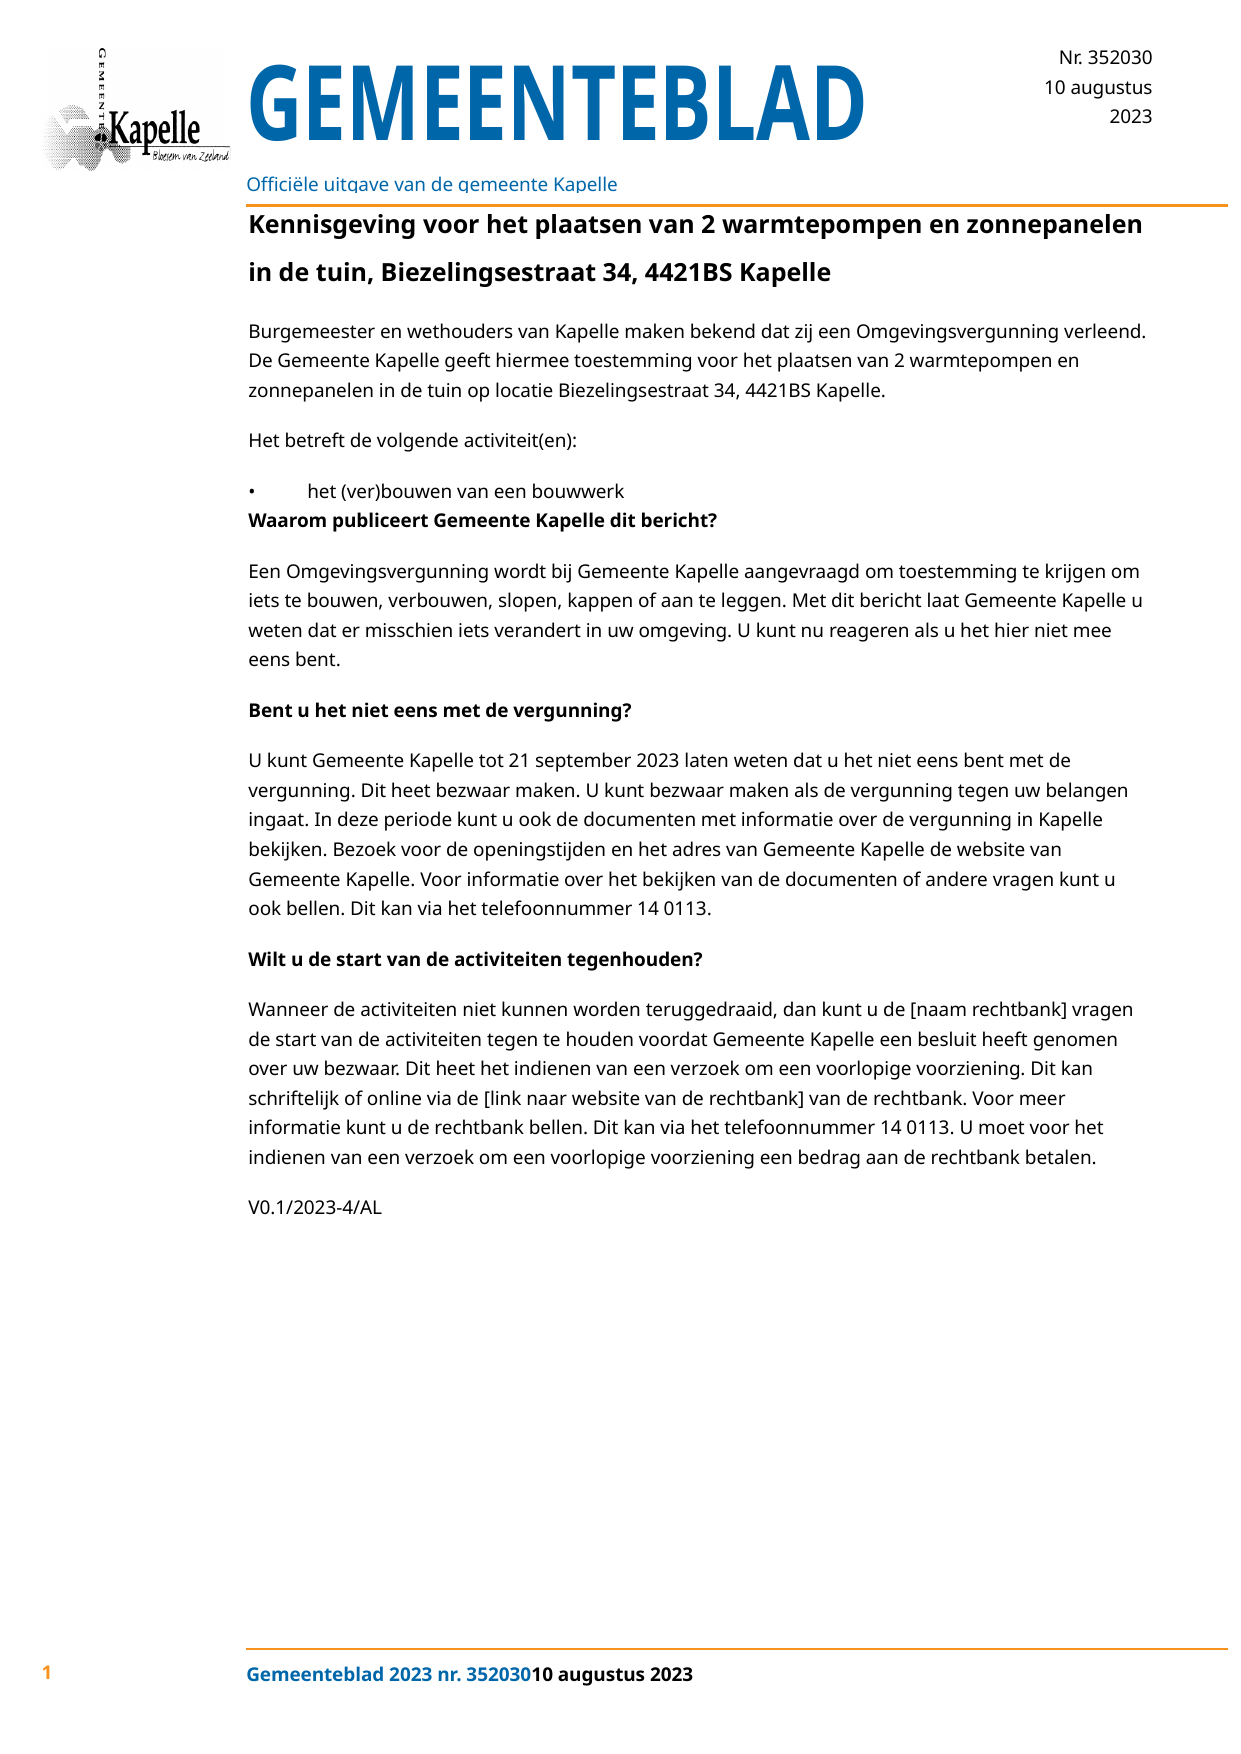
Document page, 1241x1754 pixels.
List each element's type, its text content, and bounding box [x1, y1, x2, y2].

text V0.1/2023-4/AL [248, 1194, 1152, 1220]
text Kennisgeving voor het plaatsen van 2 warmtepompen en zonnepanelen in de tuin, Biezelingsestraat 34, 4421BS Kapelle [248, 207, 1152, 288]
text U kunt Gemeente Kapelle tot 21 september 2023 laten weten dat u het niet eens bent met de vergunning. Dit heet bezwaar maken. U kunt bezwaar maken als de vergunning tegen uw belangen ingaat. In deze periode kunt u ook de documenten met informatie over de vergunning in Kapelle bekijken. Bezoek voor de openingstijden en het adres van Gemeente Kapelle de website van Gemeente Kapelle. Voor informatie over het bekijken van de documenten of andere vragen kunt u ook bellen. Dit kan via het telefoonnummer 14 0113. [248, 747, 1152, 921]
text Waarom publiceert Gemeente Kapelle dit bericht? [248, 507, 1152, 533]
text Wanneer de activiteiten niet kunnen worden teruggedraaid, dan kunt u de [naam rechtbank] vragen de start van de activiteiten tegen te houden voordat Gemeente Kapelle een besluit heeft genomen over uw bezwaar. Dit heet het indienen van een verzoek om een voorlopige voorziening. Dit kan schriftelijk of online via de [link naar website van de rechtbank] van de rechtbank. Voor meer informatie kunt u de rechtbank bellen. Dit kan via het telefoonnummer 14 0113. U moet voor het indienen van een verzoek om een voorlopige voorziening een bedrag aan de rechtbank betalen. [248, 996, 1152, 1170]
text Bent u het niet eens met de vergunning? [248, 697, 1152, 723]
text Een Omgevingsvergunning wordt bij Gemeente Kapelle aangevraagd om toestemming te krijgen om iets te bouwen, verbouwen, slopen, kappen of aan te leggen. Met dit bericht laat Gemeente Kapelle u weten dat er misschien iets verandert in uw omgeving. U kunt nu reageren als u het hier niet mee eens bent. [248, 558, 1152, 672]
text Wilt u de start van de activiteiten tegenhouden? [248, 946, 1152, 972]
text Burgemeester en wethouders van Kapelle maken bekend dat zij een Omgevingsvergunning verleend. De Gemeente Kapelle geeft hiermee toestemming voor het plaatsen van 2 warmtepompen en zonnepanelen in de tuin op locatie Biezelingsestraat 34, 4421BS Kapelle. [248, 318, 1152, 403]
picture [41, 47, 231, 172]
text Het betreft de volgende activiteit(en): [248, 427, 1152, 453]
list het (ver)bouwen van een bouwwerk [248, 478, 1152, 504]
